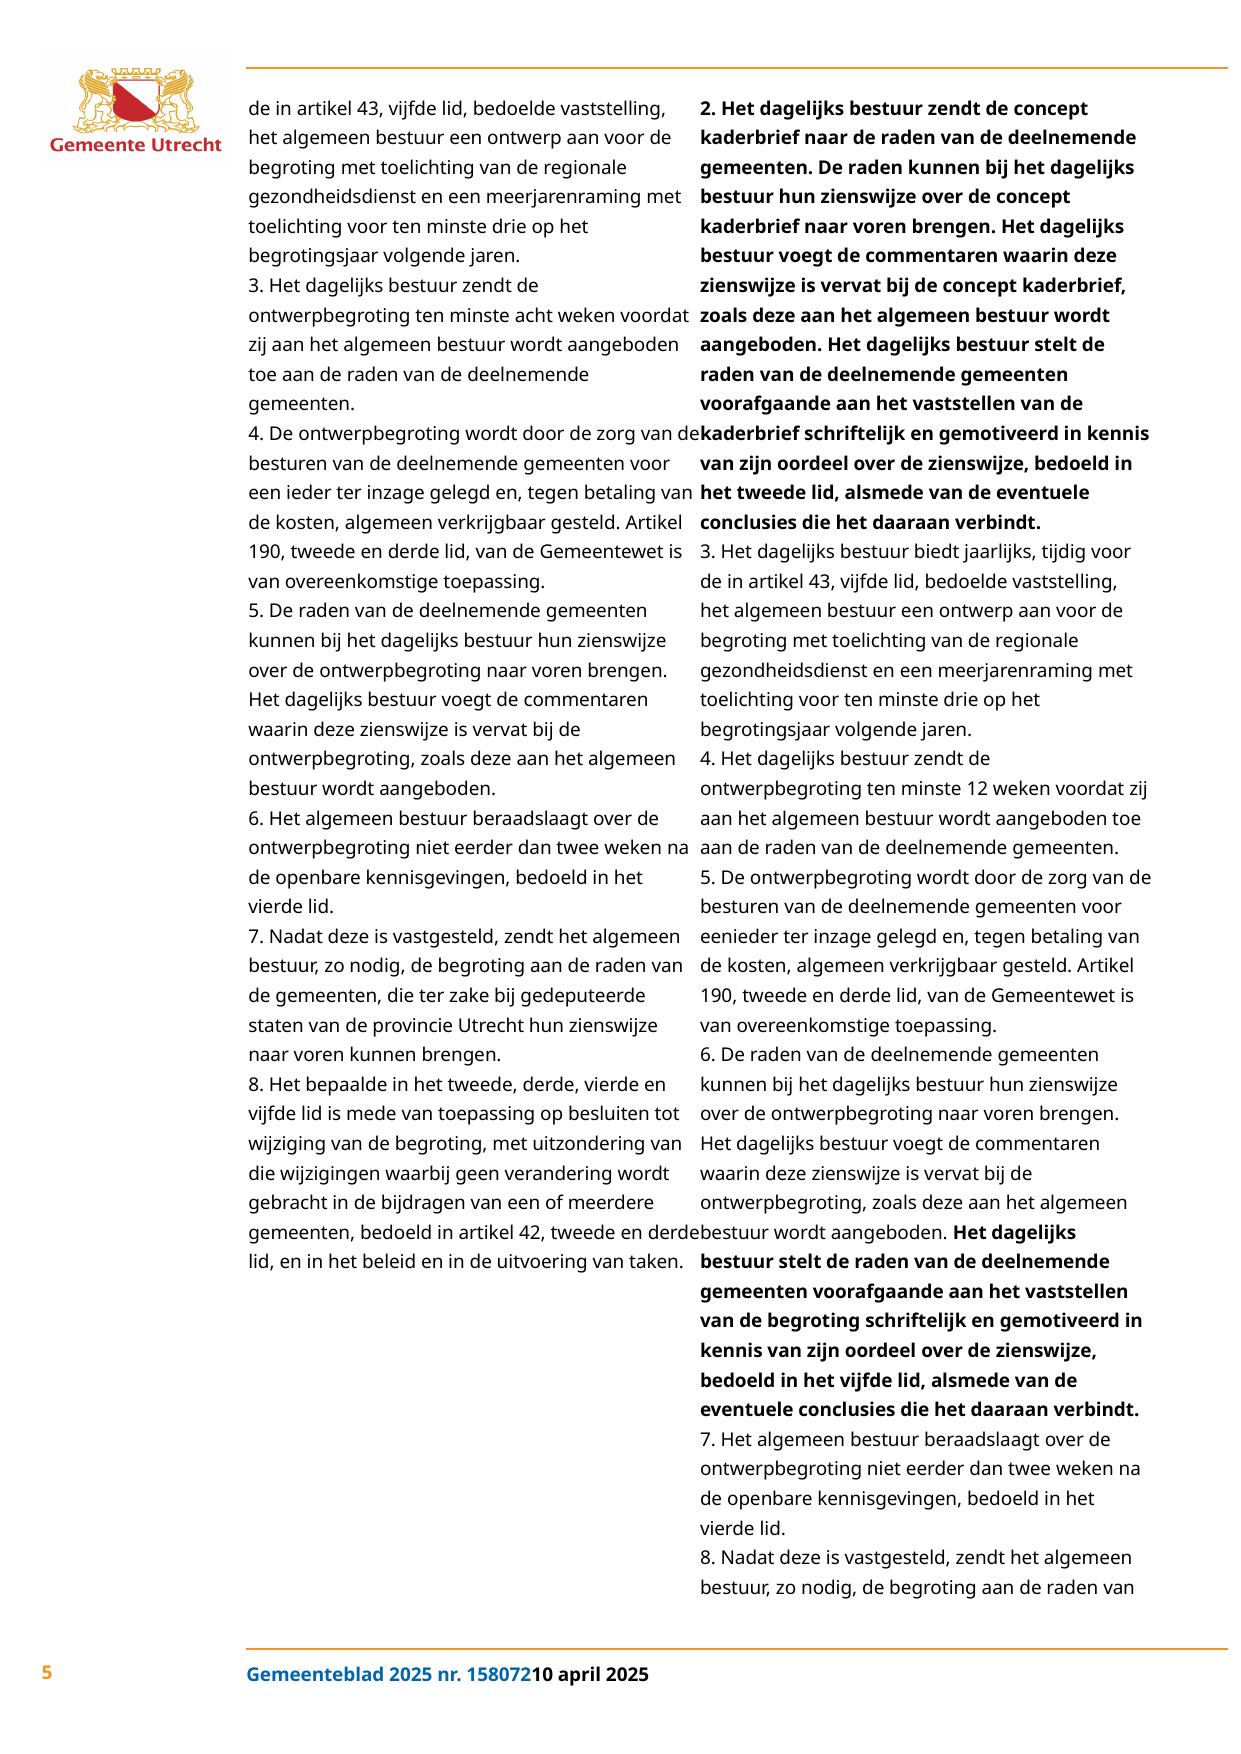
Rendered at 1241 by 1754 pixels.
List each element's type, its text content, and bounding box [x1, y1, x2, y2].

picture [41, 47, 231, 172]
table_cell de in artikel 43, vijfde lid, bedoelde vaststelling, het algemeen bestuur een ontwerp aan voor de begroting met toelichting van de regionale gezondheidsdienst en een meerjarenraming met toelichting voor ten minste drie op het begrotingsjaar volgende jaren. 3. Het dagelijks bestuur zendt de ontwerpbegroting ten minste acht weken voordat zij aan het algemeen bestuur wordt aangeboden toe aan de raden van de deelnemende gemeenten. 4. De ontwerpbegroting wordt door de zorg van de besturen van de deelnemende gemeenten voor een ieder ter inzage gelegd en, tegen betaling van de kosten, algemeen verkrijgbaar gesteld. Artikel 190, tweede en derde lid, van de Gemeentewet is van overeenkomstige toepassing. 5. De raden van de deelnemende gemeenten kunnen bij het dagelijks bestuur hun zienswijze over de ontwerpbegroting naar voren brengen. Het dagelijks bestuur voegt de commentaren waarin deze zienswijze is vervat bij de ontwerpbegroting, zoals deze aan het algemeen bestuur wordt aangeboden. 6. Het algemeen bestuur beraadslaagt over de ontwerpbegroting niet eerder dan twee weken na de openbare kennisgevingen, bedoeld in het vierde lid. 7. Nadat deze is vastgesteld, zendt het algemeen bestuur, zo nodig, de begroting aan de raden van de gemeenten, die ter zake bij gedeputeerde staten van de provincie Utrecht hun zienswijze naar voren kunnen brengen. 8. Het bepaalde in het tweede, derde, vierde en vijfde lid is mede van toepassing op besluiten tot wijziging van de begroting, met uitzondering van die wijzigingen waarbij geen verandering wordt gebracht in de bijdragen van een of meerdere gemeenten, bedoeld in artikel 42, tweede en derde lid, en in het beleid en in de uitvoering van taken. [248, 95, 700, 1600]
table_cell 2. Het dagelijks bestuur zendt de concept kaderbrief naar de raden van de deelnemende gemeenten. De raden kunnen bij het dagelijks bestuur hun zienswijze over de concept kaderbrief naar voren brengen. Het dagelijks bestuur voegt de commentaren waarin deze zienswijze is vervat bij de concept kaderbrief, zoals deze aan het algemeen bestuur wordt aangeboden. Het dagelijks bestuur stelt de raden van de deelnemende gemeenten voorafgaande aan het vaststellen van de kaderbrief schriftelijk en gemotiveerd in kennis van zijn oordeel over de zienswijze, bedoeld in het tweede lid, alsmede van de eventuele conclusies die het daaraan verbindt. 3. Het dagelijks bestuur biedt jaarlijks, tijdig voor de in artikel 43, vijfde lid, bedoelde vaststelling, het algemeen bestuur een ontwerp aan voor de begroting met toelichting van de regionale gezondheidsdienst en een meerjarenraming met toelichting voor ten minste drie op het begrotingsjaar volgende jaren. 4. Het dagelijks bestuur zendt de ontwerpbegroting ten minste 12 weken voordat zij aan het algemeen bestuur wordt aangeboden toe aan de raden van de deelnemende gemeenten. 5. De ontwerpbegroting wordt door de zorg van de besturen van de deelnemende gemeenten voor eenieder ter inzage gelegd en, tegen betaling van de kosten, algemeen verkrijgbaar gesteld. Artikel 190, tweede en derde lid, van de Gemeentewet is van overeenkomstige toepassing. 6. De raden van de deelnemende gemeenten kunnen bij het dagelijks bestuur hun zienswijze over de ontwerpbegroting naar voren brengen. Het dagelijks bestuur voegt de commentaren waarin deze zienswijze is vervat bij de ontwerpbegroting, zoals deze aan het algemeen bestuur wordt aangeboden. Het dagelijks bestuur stelt de raden van de deelnemende gemeenten voorafgaande aan het vaststellen van de begroting schriftelijk en gemotiveerd in kennis van zijn oordeel over de zienswijze, bedoeld in het vijfde lid, alsmede van de eventuele conclusies die het daaraan verbindt. 7. Het algemeen bestuur beraadslaagt over de ontwerpbegroting niet eerder dan twee weken na de openbare kennisgevingen, bedoeld in het vierde lid. 8. Nadat deze is vastgesteld, zendt het algemeen bestuur, zo nodig, de begroting aan de raden van [700, 95, 1152, 1600]
